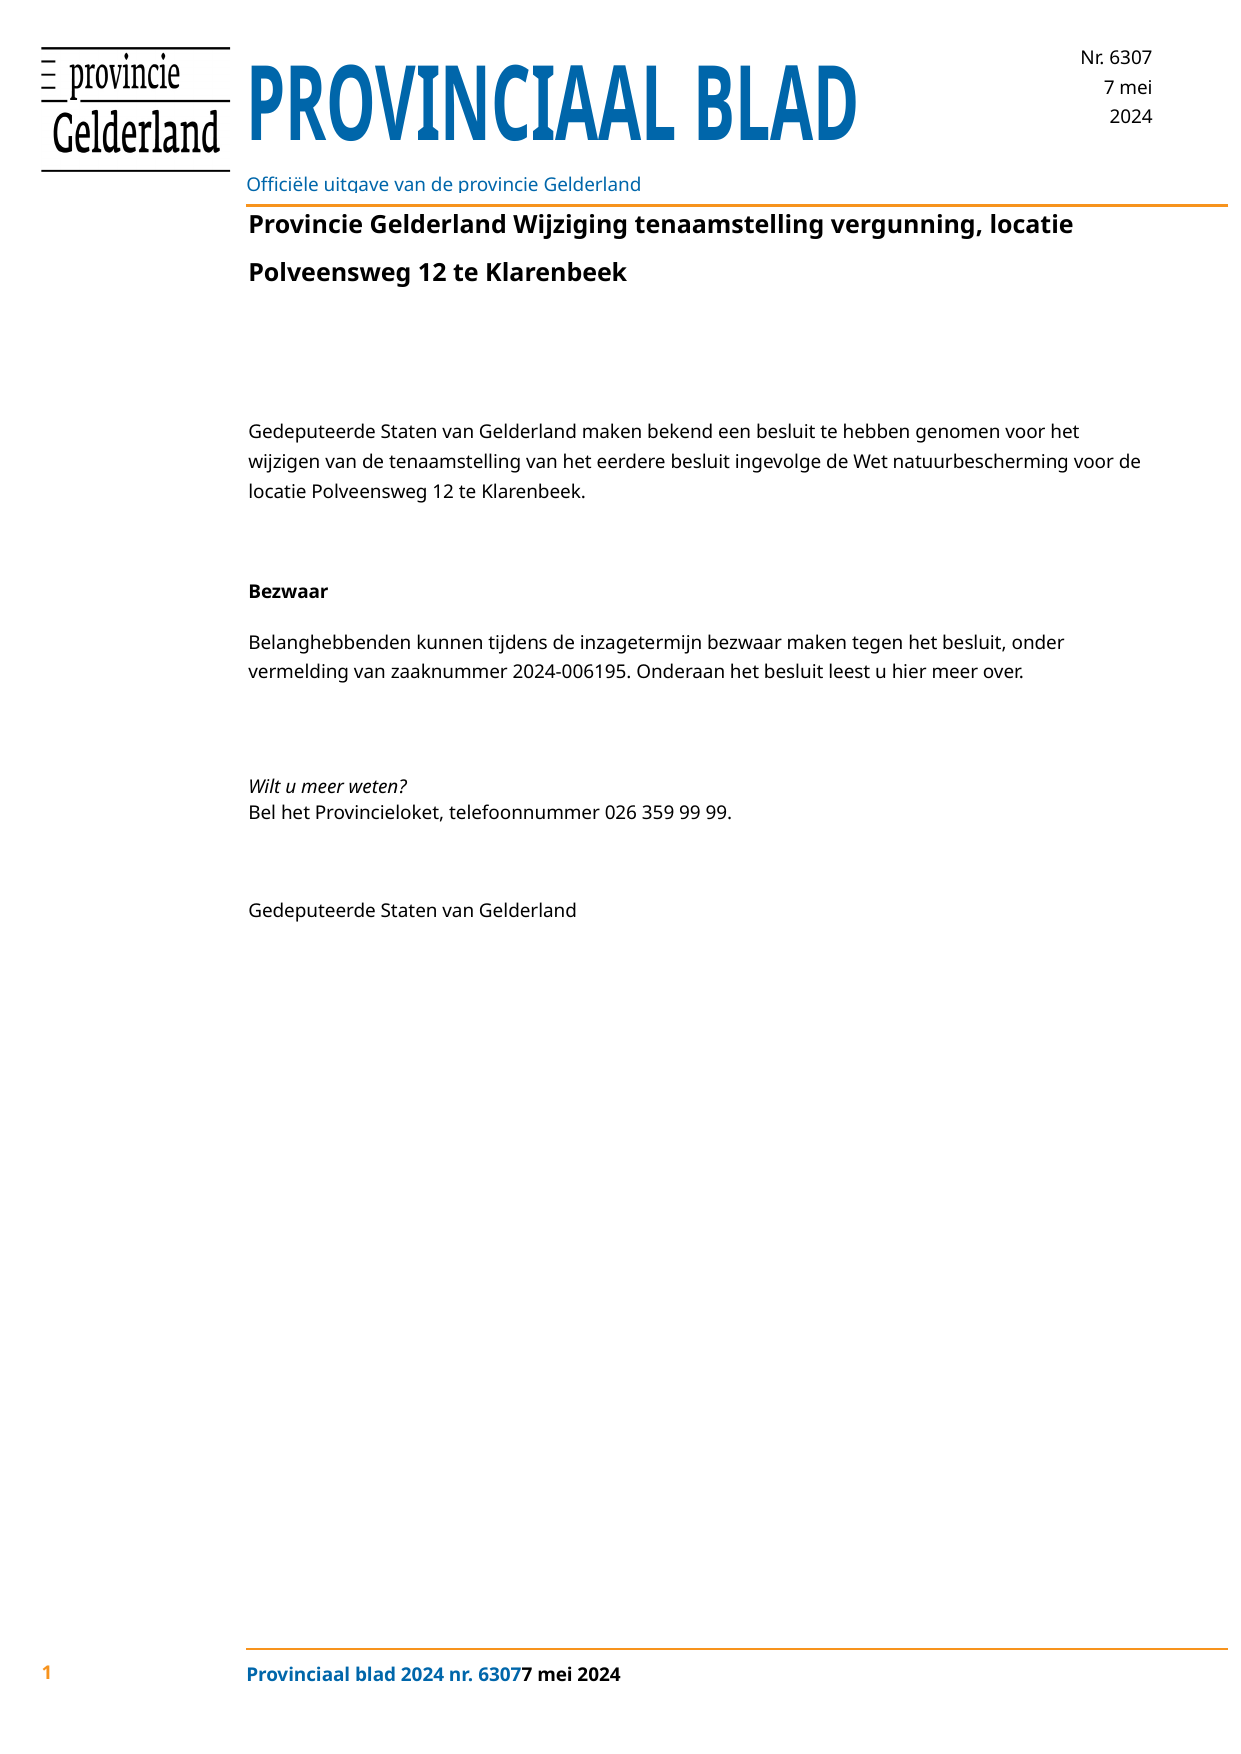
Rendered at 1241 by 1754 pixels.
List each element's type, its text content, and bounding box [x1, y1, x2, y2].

text Bezwaar [248, 579, 1152, 604]
text Bel het Provincieloket, telefoonnummer 026 359 99 99. [248, 799, 1152, 824]
text Belanghebbenden kunnen tijdens de inzagetermijn bezwaar maken tegen het besluit, onder vermelding van zaaknummer 2024-006195. Onderaan het besluit leest u hier meer over. [248, 629, 1152, 684]
text Gedeputeerde Staten van Gelderland maken bekend een besluit te hebben genomen voor het wijzigen van de tenaamstelling van het eerdere besluit ingevolge de Wet natuurbescherming voor de locatie Polveensweg 12 te Klarenbeek. [248, 419, 1152, 504]
text Wilt u meer weten? [248, 773, 1152, 799]
picture [41, 47, 231, 172]
text Provincie Gelderland Wijziging tenaamstelling vergunning, locatie Polveensweg 12 te Klarenbeek [248, 207, 1152, 288]
text Gedeputeerde Staten van Gelderland [248, 897, 1152, 923]
